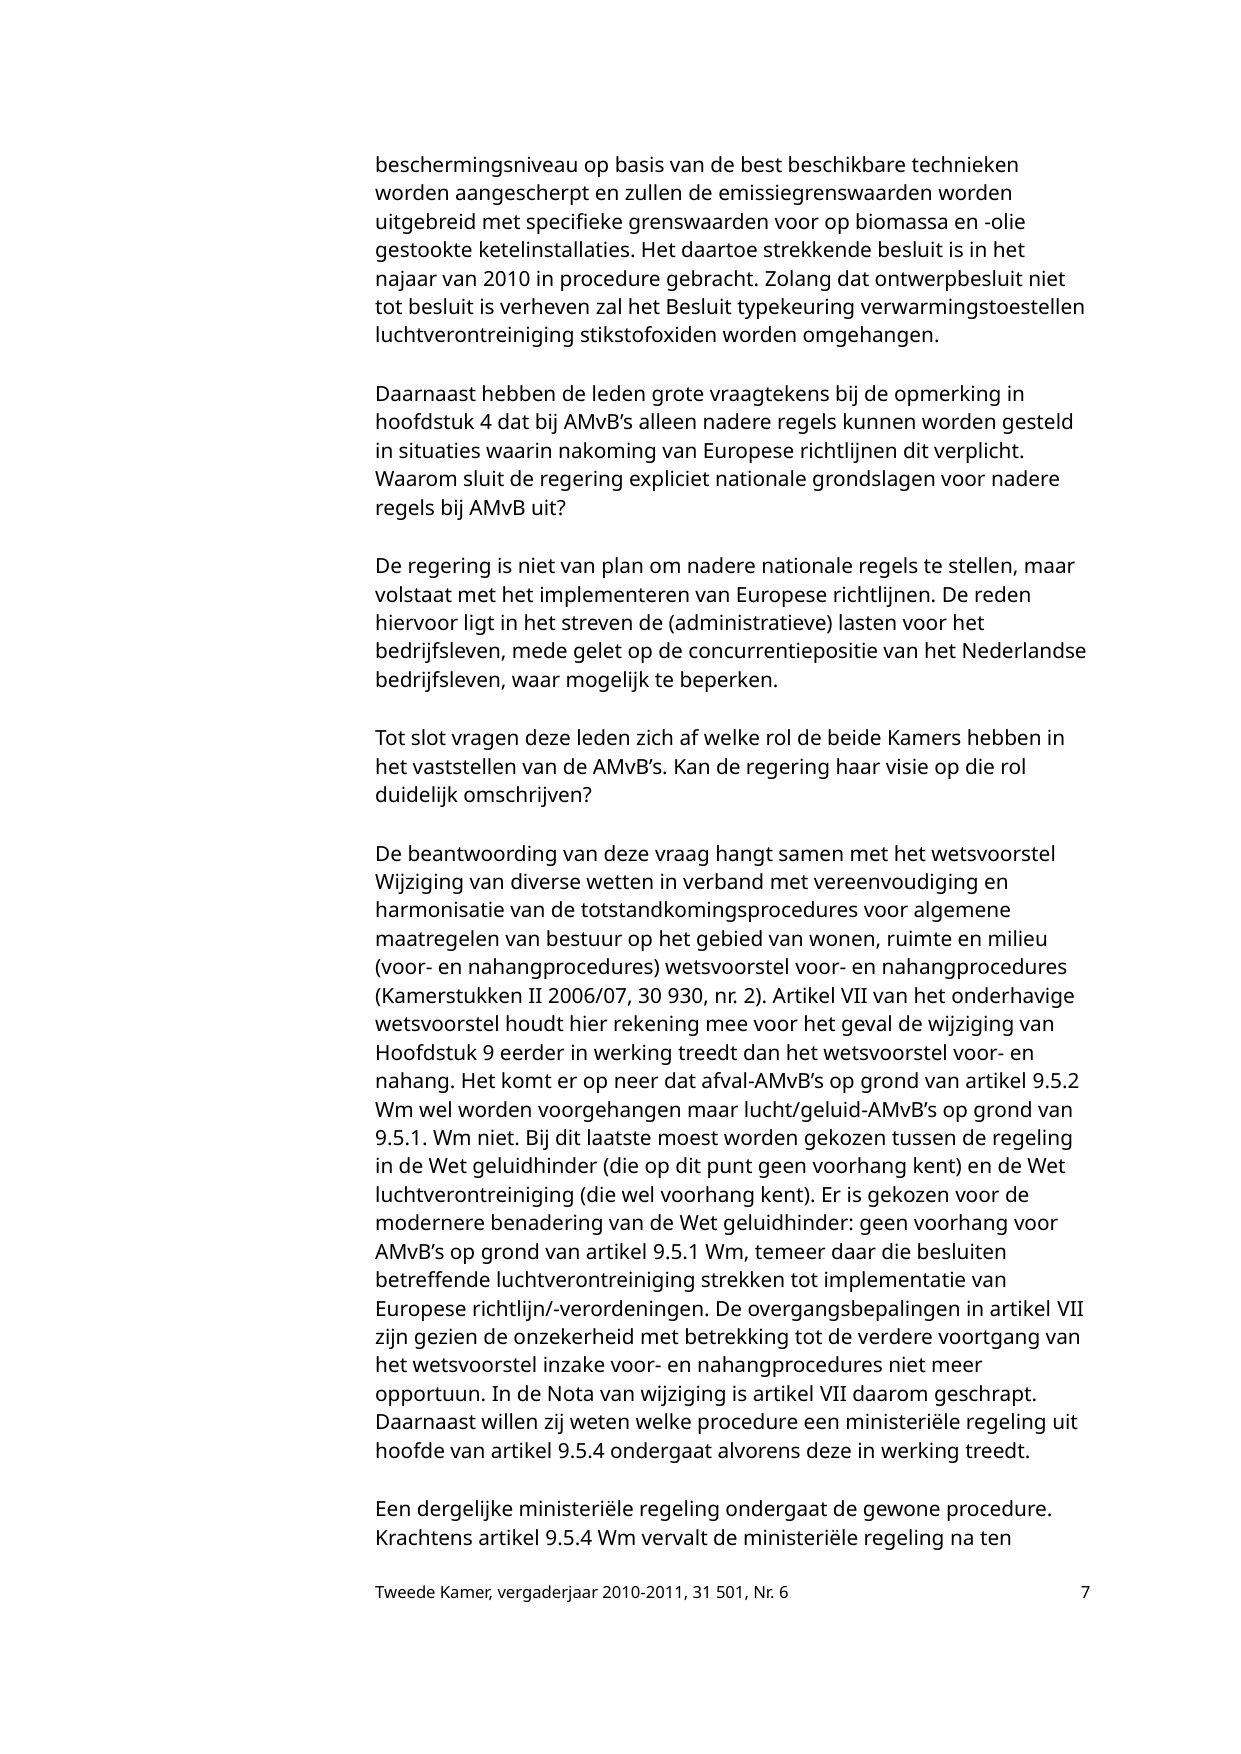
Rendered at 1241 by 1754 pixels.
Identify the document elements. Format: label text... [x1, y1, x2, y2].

text Tot slot vragen deze leden zich af welke rol de beide Kamers hebben in het vaststellen van de AMvB’s. Kan de regering haar visie op die rol duidelijk omschrijven? [375, 723, 1090, 809]
text De beantwoording van deze vraag hangt samen met het wetsvoorstel Wijziging van diverse wetten in verband met vereenvoudiging en harmonisatie van de totstandkomingsprocedures voor algemene maatregelen van bestuur op het gebied van wonen, ruimte en milieu (voor- en nahangprocedures) wetsvoorstel voor- en nahangprocedures (Kamerstukken II 2006/07, 30 930, nr. 2). Artikel VII van het onderhavige wetsvoorstel houdt hier rekening mee voor het geval de wijziging van Hoofdstuk 9 eerder in werking treedt dan het wetsvoorstel voor- en nahang. Het komt er op neer dat afval-AMvB’s op grond van artikel 9.5.2 Wm wel worden voorgehangen maar lucht/geluid-AMvB’s op grond van 9.5.1. Wm niet. Bij dit laatste moest worden gekozen tussen de regeling in de Wet geluidhinder (die op dit punt geen voorhang kent) en de Wet luchtverontreiniging (die wel voorhang kent). Er is gekozen voor de modernere benadering van de Wet geluidhinder: geen voorhang voor AMvB’s op grond van artikel 9.5.1 Wm, temeer daar die besluiten betreffende luchtverontreiniging strekken tot implementatie van Europese richtlijn/-verordeningen. De overgangsbepalingen in artikel VII zijn gezien de onzekerheid met betrekking tot de verdere voortgang van het wetsvoorstel inzake voor- en nahangprocedures niet meer opportuun. In de Nota van wijziging is artikel VII daarom geschrapt. [375, 839, 1090, 1407]
text Een dergelijke ministeriële regeling ondergaat de gewone procedure. Krachtens artikel 9.5.4 Wm vervalt de ministeriële regeling na ten [375, 1494, 1090, 1551]
text De regering is niet van plan om nadere nationale regels te stellen, maar volstaat met het implementeren van Europese richtlijnen. De reden hiervoor ligt in het streven de (administratieve) lasten voor het bedrijfsleven, mede gelet op de concurrentiepositie van het Nederlandse bedrijfsleven, waar mogelijk te beperken. [375, 551, 1090, 693]
text Daarnaast hebben de leden grote vraagtekens bij de opmerking in hoofdstuk 4 dat bij AMvB’s alleen nadere regels kunnen worden gesteld in situaties waarin nakoming van Europese richtlijnen dit verplicht. Waarom sluit de regering expliciet nationale grondslagen voor nadere regels bij AMvB uit? [375, 379, 1090, 521]
text Daarnaast willen zij weten welke procedure een ministeriële regeling uit hoofde van artikel 9.5.4 ondergaat alvorens deze in werking treedt. [375, 1407, 1090, 1464]
text beschermingsniveau op basis van de best beschikbare technieken worden aangescherpt en zullen de emissiegrenswaarden worden uitgebreid met specifieke grenswaarden voor op biomassa en -olie gestookte ketelinstallaties. Het daartoe strekkende besluit is in het najaar van 2010 in procedure gebracht. Zolang dat ontwerpbesluit niet tot besluit is verheven zal het Besluit typekeuring verwarmingstoestellen luchtverontreiniging stikstofoxiden worden omgehangen. [375, 150, 1090, 349]
